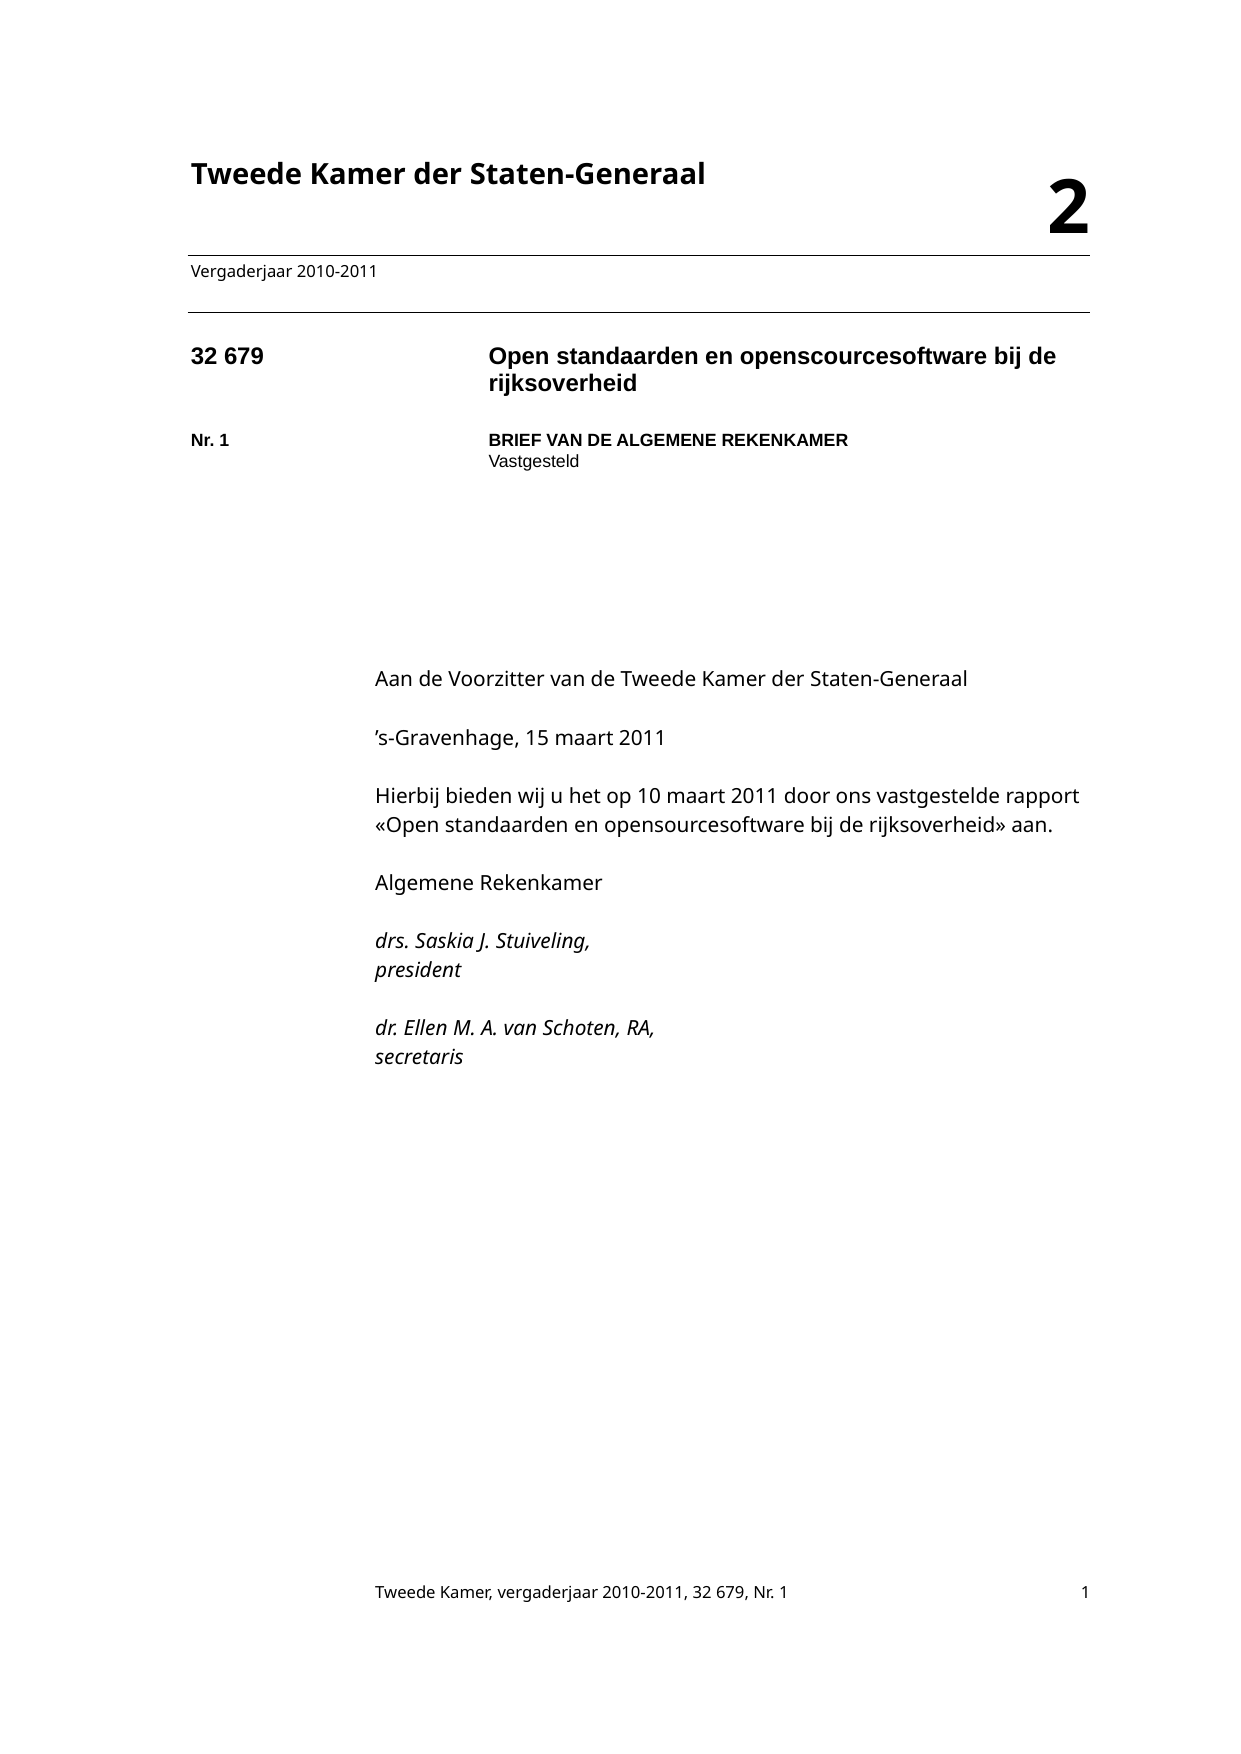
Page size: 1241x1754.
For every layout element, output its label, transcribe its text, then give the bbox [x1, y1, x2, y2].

text president [375, 955, 1090, 983]
text drs. Saskia J. Stuiveling, [375, 927, 1090, 955]
table_cell 32 679 [188, 339, 485, 427]
table_header Tweede Kamer der Staten-Generaal [188, 150, 909, 255]
text Algemene Rekenkamer [375, 868, 1090, 897]
table_cell Nr. 1 [188, 427, 485, 546]
table_cell Vergaderjaar 2010-2011 [188, 256, 485, 312]
table_header 2 [910, 150, 1090, 255]
text dr. Ellen M. A. van Schoten, RA, [375, 1013, 1090, 1042]
table_cell Open standaarden en openscourcesoftware bij de rijksoverheid [485, 339, 1090, 427]
table_cell [485, 313, 1090, 339]
text Hierbij bieden wij u het op 10 maart 2011 door ons vastgestelde rapport «Open standaarden en opensourcesoftware bij de rijksoverheid» aan. [375, 781, 1090, 838]
table_cell [485, 256, 1090, 312]
text secretaris [375, 1042, 1090, 1070]
table_cell [188, 313, 485, 339]
table_cell BRIEF VAN DE ALGEMENE REKENKAMER Vastgesteld [485, 427, 1090, 546]
text ’s-Gravenhage, 15 maart 2011 [375, 723, 1090, 751]
text Aan de Voorzitter van de Tweede Kamer der Staten-Generaal [375, 664, 1090, 693]
